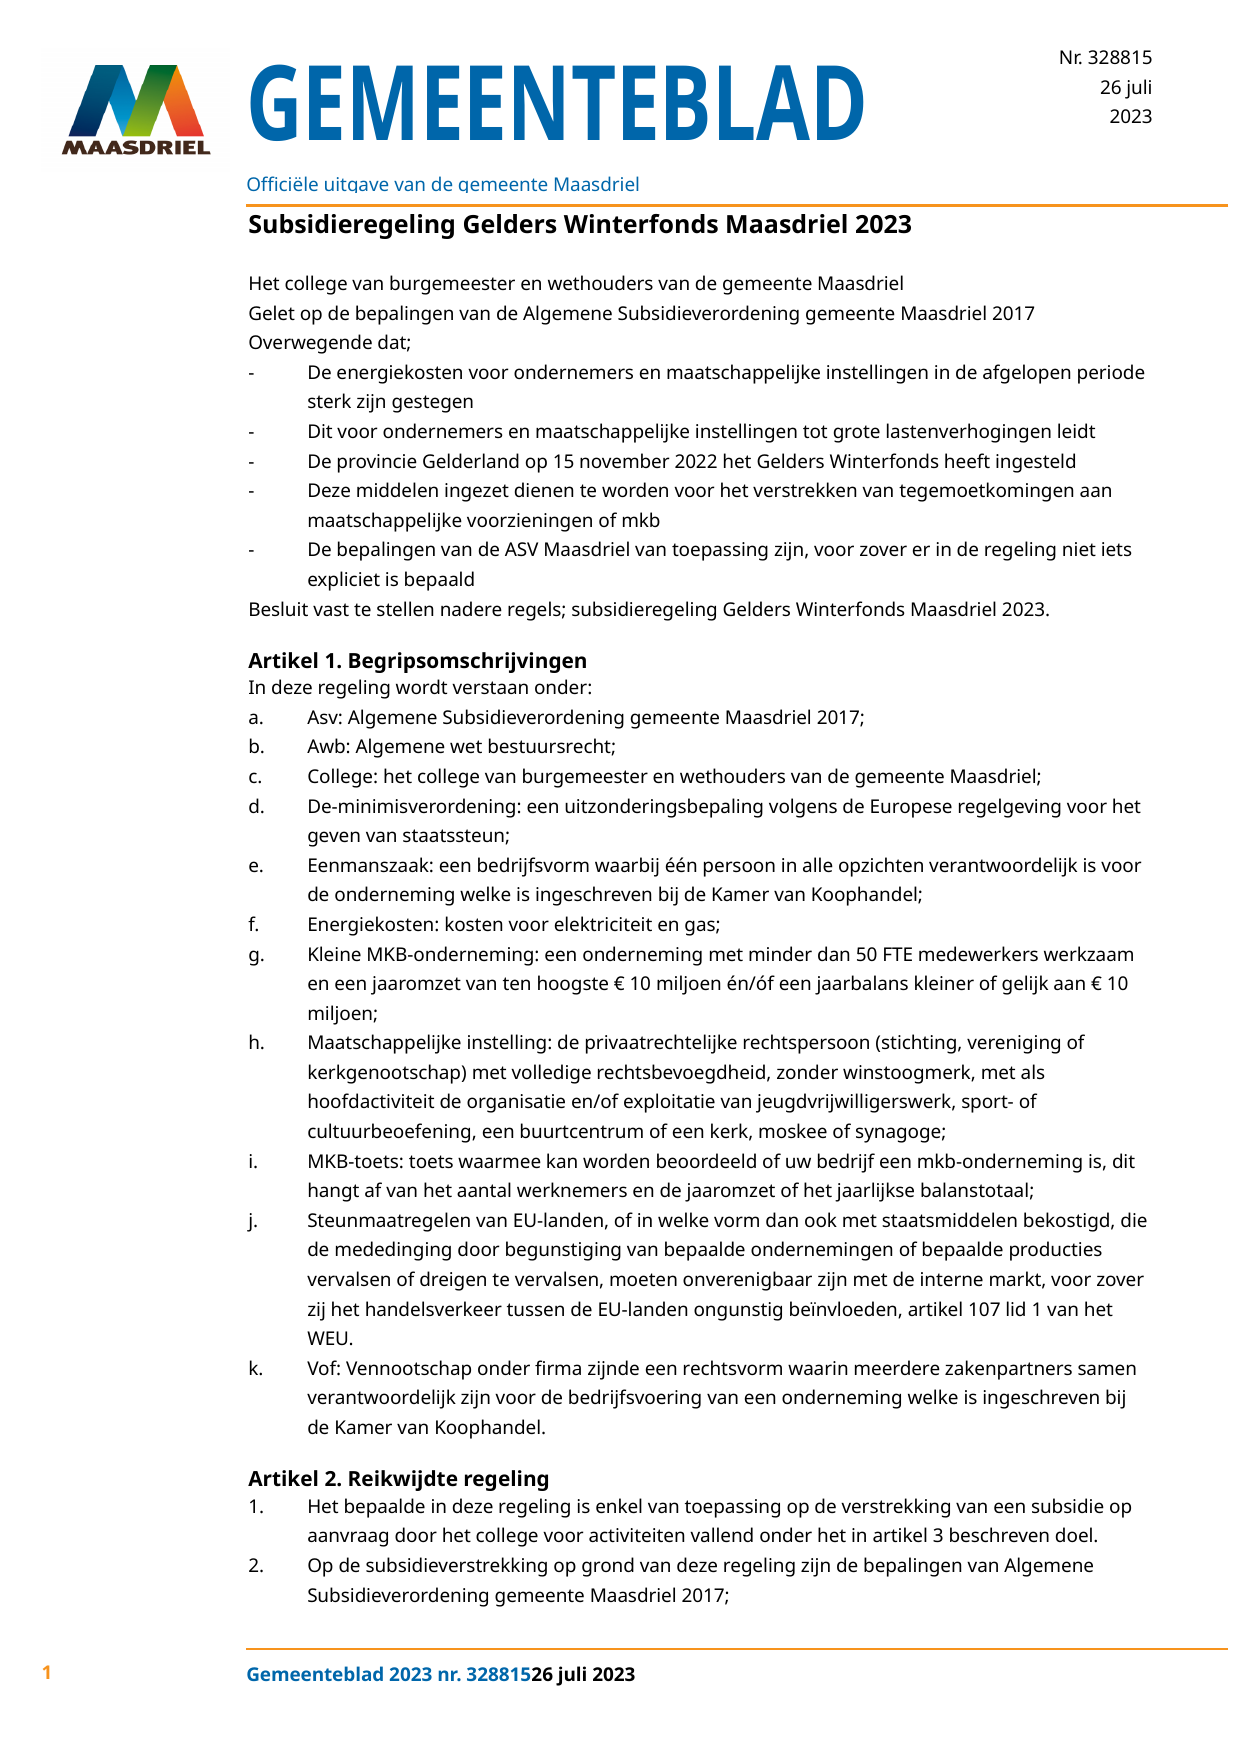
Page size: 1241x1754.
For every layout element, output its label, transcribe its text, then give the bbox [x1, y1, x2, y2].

list De energiekosten voor ondernemers en maatschappelijke instellingen in de afgelopen periode sterk zijn gestegen [248, 359, 1152, 414]
list Kleine MKB-onderneming: een onderneming met minder dan 50 FTE medewerkers werkzaam en een jaaromzet van ten hoogste € 10 miljoen én/óf een jaarbalans kleiner of gelijk aan € 10 miljoen; [248, 941, 1152, 1026]
text Artikel 2. Reikwijdte regeling [248, 1464, 1152, 1493]
list Dit voor ondernemers en maatschappelijke instellingen tot grote lastenverhogingen leidt [248, 418, 1152, 444]
list Het bepaalde in deze regeling is enkel van toepassing op de verstrekking van een subsidie op aanvraag door het college voor activiteiten vallend onder het in artikel 3 beschreven doel. [248, 1493, 1152, 1548]
text Artikel 1. Begripsomschrijvingen [248, 646, 1152, 674]
list Maatschappelijke instelling: de privaatrechtelijke rechtspersoon (stichting, vereniging of kerkgenootschap) met volledige rechtsbevoegdheid, zonder winstoogmerk, met als hoofdactiviteit de organisatie en/of exploitatie van jeugdvrijwilligerswerk, sport- of cultuurbeoefening, een buurtcentrum of een kerk, moskee of synagoge; [248, 1029, 1152, 1144]
list Vof: Vennootschap onder firma zijnde een rechtsvorm waarin meerdere zakenpartners samen verantwoordelijk zijn voor de bedrijfsvoering van een onderneming welke is ingeschreven bij de Kamer van Koophandel. [248, 1355, 1152, 1440]
text Subsidieregeling Gelders Winterfonds Maasdriel 2023 [248, 207, 1152, 241]
list De bepalingen van de ASV Maasdriel van toepassing zijn, voor zover er in de regeling niet iets expliciet is bepaald [248, 537, 1152, 592]
text Gelet op de bepalingen van de Algemene Subsidieverordening gemeente Maasdriel 2017 [248, 300, 1152, 326]
list Steunmaatregelen van EU-landen, of in welke vorm dan ook met staatsmiddelen bekostigd, die de mededinging door begunstiging van bepaalde ondernemingen of bepaalde producties vervalsen of dreigen te vervalsen, moeten onverenigbaar zijn met de interne markt, voor zover zij het handelsverkeer tussen de EU-landen ongunstig beïnvloeden, artikel 107 lid 1 van het WEU. [248, 1207, 1152, 1351]
list MKB-toets: toets waarmee kan worden beoordeeld of uw bedrijf een mkb-onderneming is, dit hangt af van het aantal werknemers en de jaaromzet of het jaarlijkse balanstotaal; [248, 1148, 1152, 1203]
list De provincie Gelderland op 15 november 2022 het Gelders Winterfonds heeft ingesteld [248, 448, 1152, 473]
text Overwegende dat; [248, 329, 1152, 355]
picture [41, 47, 231, 172]
text In deze regeling wordt verstaan onder: [248, 674, 1152, 700]
list College: het college van burgemeester en wethouders van de gemeente Maasdriel; [248, 763, 1152, 789]
text Het college van burgemeester en wethouders van de gemeente Maasdriel [248, 270, 1152, 296]
list Awb: Algemene wet bestuursrecht; [248, 734, 1152, 759]
list Deze middelen ingezet dienen te worden voor het verstrekken van tegemoetkomingen aan maatschappelijke voorzieningen of mkb [248, 477, 1152, 533]
list Energiekosten: kosten voor elektriciteit en gas; [248, 911, 1152, 937]
list Asv: Algemene Subsidieverordening gemeente Maasdriel 2017; [248, 704, 1152, 730]
list Op de subsidieverstrekking op grond van deze regeling zijn de bepalingen van Algemene Subsidieverordening gemeente Maasdriel 2017; [248, 1552, 1152, 1607]
list De-minimisverordening: een uitzonderingsbepaling volgens de Europese regelgeving voor het geven van staatssteun; [248, 793, 1152, 848]
list Eenmanszaak: een bedrijfsvorm waarbij één persoon in alle opzichten verantwoordelijk is voor de onderneming welke is ingeschreven bij de Kamer van Koophandel; [248, 852, 1152, 907]
text Besluit vast te stellen nadere regels; subsidieregeling Gelders Winterfonds Maasdriel 2023. [248, 596, 1152, 621]
